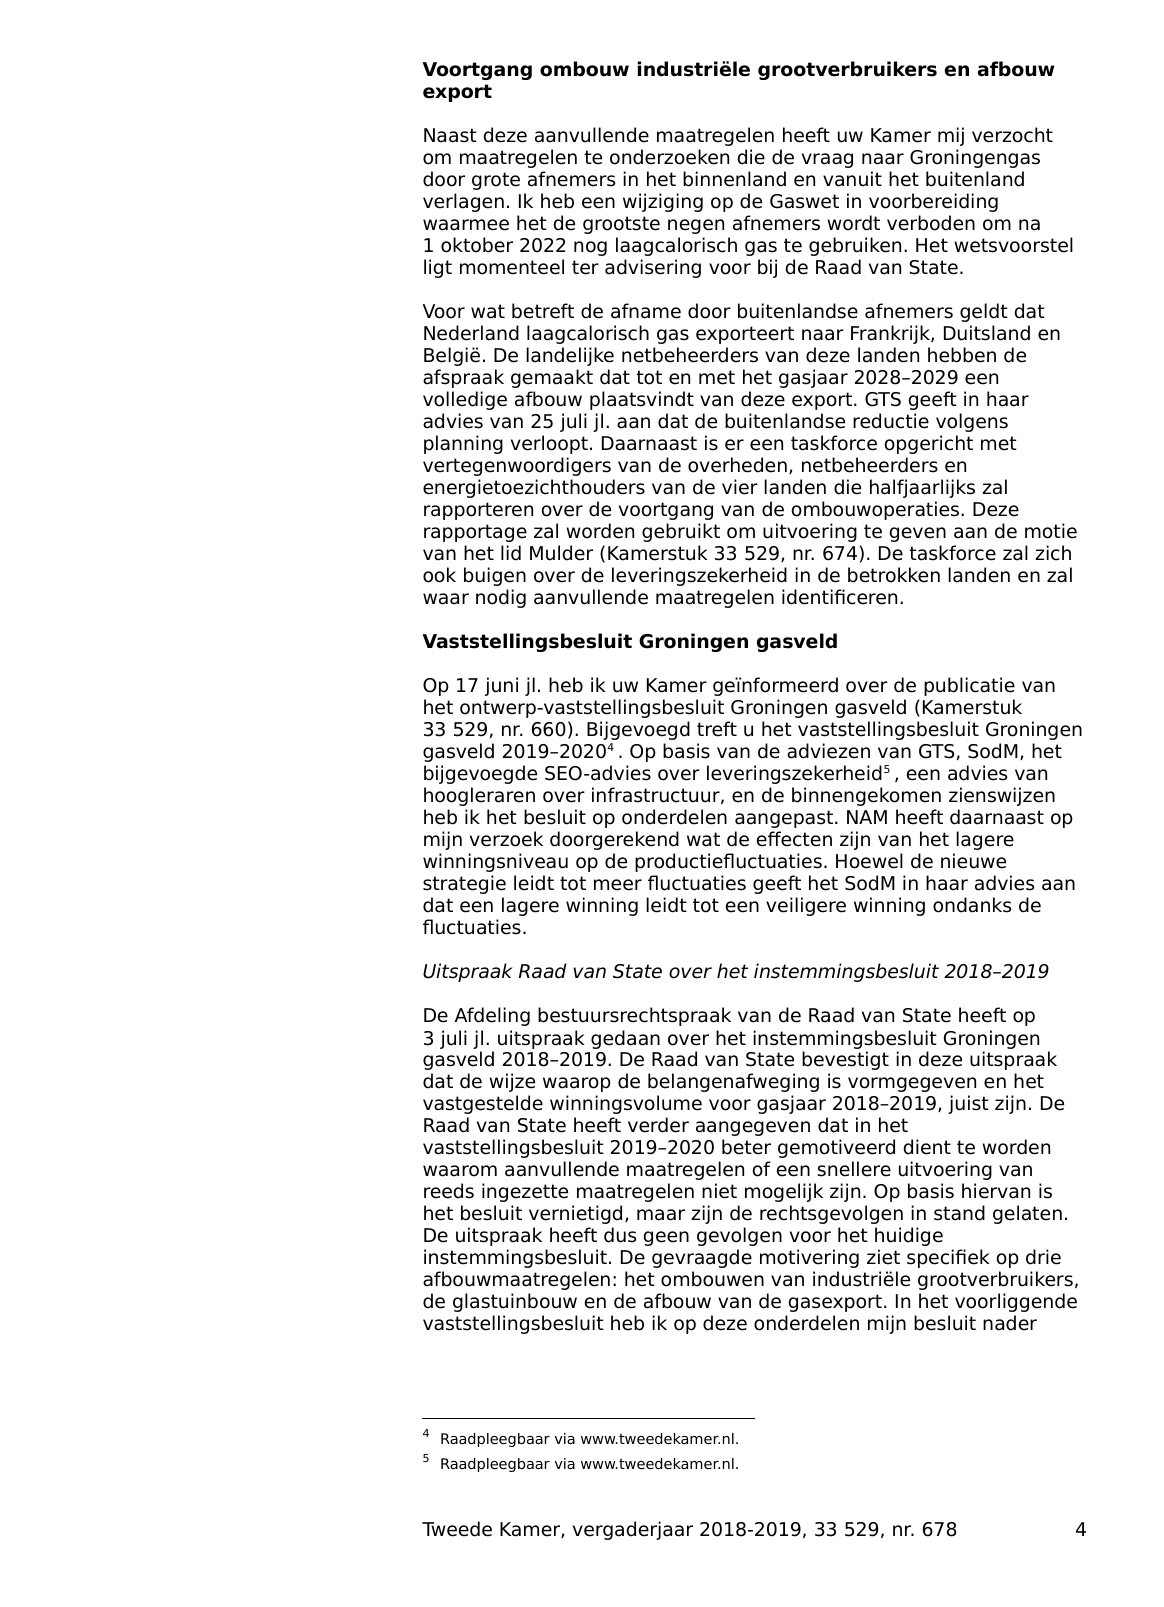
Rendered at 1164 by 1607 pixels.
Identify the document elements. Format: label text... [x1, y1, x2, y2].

subtitle Voortgang ombouw industriële grootverbruikers en afbouw export [422, 59, 1087, 103]
subtitle Uitspraak Raad van State over het instemmingsbesluit 2018–2019 [422, 961, 1087, 983]
text Voor wat betreft de afname door buitenlandse afnemers geldt dat Nederland laagcalorisch gas exporteert naar Frankrijk, Duitsland en België. De landelijke netbeheerders van deze landen hebben de afspraak gemaakt dat tot en met het gasjaar 2028–2029 een volledige afbouw plaatsvindt van deze export. GTS geeft in haar advies van 25 juli jl. aan dat de buitenlandse reductie volgens planning verloopt. Daarnaast is er een taskforce opgericht met vertegenwoordigers van de overheden, netbeheerders en energietoezichthouders van de vier landen die halfjaarlijks zal rapporteren over de voortgang van de ombouwoperaties. Deze rapportage zal worden gebruikt om uitvoering te geven aan de motie van het lid Mulder (Kamerstuk 33 529, nr. 674). De taskforce zal zich ook buigen over de leveringszekerheid in de betrokken landen en zal waar nodig aanvullende maatregelen identificeren. [422, 301, 1087, 609]
text De Afdeling bestuursrechtspraak van de Raad van State heeft op 3 juli jl. uitspraak gedaan over het instemmingsbesluit Groningen gasveld 2018–2019. De Raad van State bevestigt in deze uitspraak dat de wijze waarop de belangenafweging is vormgegeven en het vastgestelde winningsvolume voor gasjaar 2018–2019, juist zijn. De Raad van State heeft verder aangegeven dat in het vaststellingsbesluit 2019–2020 beter gemotiveerd dient te worden waarom aanvullende maatregelen of een snellere uitvoering van reeds ingezette maatregelen niet mogelijk zijn. Op basis hiervan is het besluit vernietigd, maar zijn de rechtsgevolgen in stand gelaten. De uitspraak heeft dus geen gevolgen voor het huidige instemmingsbesluit. De gevraagde motivering ziet specifiek op drie afbouwmaatregelen: het ombouwen van industriële grootverbruikers, de glastuinbouw en de afbouw van de gasexport. In het voorliggende vaststellingsbesluit heb ik op deze onderdelen mijn besluit nader [422, 1005, 1087, 1335]
subtitle Vaststellingsbesluit Groningen gasveld [422, 631, 1087, 653]
text Raadpleegbaar via www.tweedekamer.nl. [422, 1427, 1087, 1449]
text Naast deze aanvullende maatregelen heeft uw Kamer mij verzocht om maatregelen te onderzoeken die de vraag naar Groningengas door grote afnemers in het binnenland en vanuit het buitenland verlagen. Ik heb een wijziging op de Gaswet in voorbereiding waarmee het de grootste negen afnemers wordt verboden om na 1 oktober 2022 nog laagcalorisch gas te gebruiken. Het wetsvoorstel ligt momenteel ter advisering voor bij de Raad van State. [422, 125, 1087, 279]
text Op 17 juni jl. heb ik uw Kamer geïnformeerd over de publicatie van het ontwerp-vaststellingsbesluit Groningen gasveld (Kamerstuk 33 529, nr. 660). Bijgevoegd treft u het vaststellingsbesluit Groningen gasveld 2019–2020. Op basis van de adviezen van GTS, SodM, het bijgevoegde SEO-advies over leveringszekerheid, een advies van hoogleraren over infrastructuur, en de binnengekomen zienswijzen heb ik het besluit op onderdelen aangepast. NAM heeft daarnaast op mijn verzoek doorgerekend wat de effecten zijn van het lagere winningsniveau op de productiefluctuaties. Hoewel de nieuwe strategie leidt tot meer fluctuaties geeft het SodM in haar advies aan dat een lagere winning leidt tot een veiligere winning ondanks de fluctuaties. [422, 675, 1087, 939]
text Raadpleegbaar via www.tweedekamer.nl. [422, 1452, 1087, 1474]
